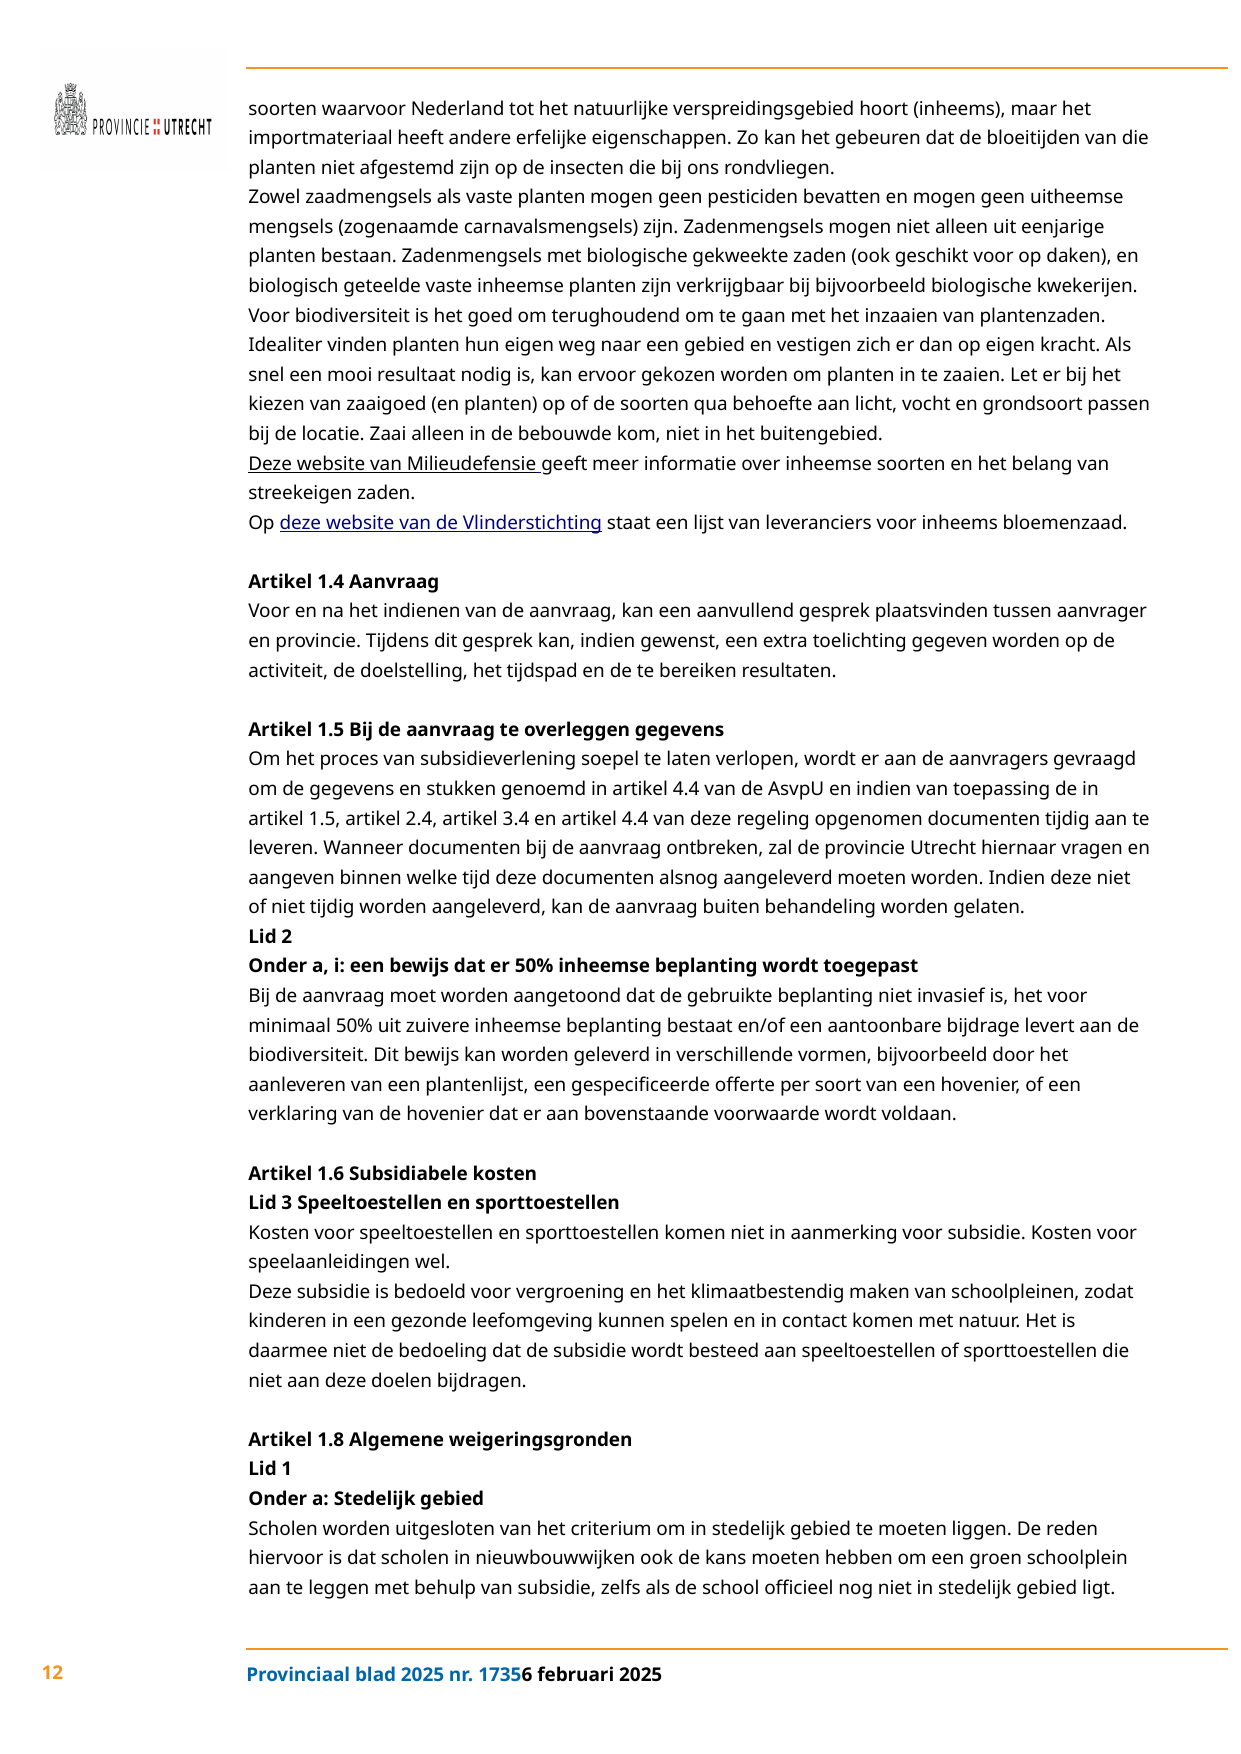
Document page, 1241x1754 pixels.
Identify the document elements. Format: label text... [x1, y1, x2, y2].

text Bij de aanvraag moet worden aangetoond dat de gebruikte beplanting niet invasief is, het voor minimaal 50% uit zuivere inheemse beplanting bestaat en/of een aantoonbare bijdrage levert aan de biodiversiteit. Dit bewijs kan worden geleverd in verschillende vormen, bijvoorbeeld door het aanleveren van een plantenlijst, een gespecificeerde offerte per soort van een hovenier, of een verklaring van de hovenier dat er aan bovenstaande voorwaarde wordt voldaan. [248, 982, 1152, 1126]
text Scholen worden uitgesloten van het criterium om in stedelijk gebied te moeten liggen. De reden hiervoor is dat scholen in nieuwbouwwijken ook de kans moeten hebben om een groen schoolplein aan te leggen met behulp van subsidie, zelfs als de school officieel nog niet in stedelijk gebied ligt. [248, 1515, 1152, 1600]
text Deze website van Milieudefensie geeft meer informatie over inheemse soorten en het belang van streekeigen zaden. [248, 450, 1152, 505]
picture [41, 47, 231, 172]
text Lid 2 [248, 923, 1152, 949]
text Artikel 1.4 Aanvraag [248, 568, 1152, 594]
text Zowel zaadmengsels als vaste planten mogen geen pesticiden bevatten en mogen geen uitheemse mengsels (zogenaamde carnavalsmengsels) zijn. Zadenmengsels mogen niet alleen uit eenjarige planten bestaan. Zadenmengsels met biologische gekweekte zaden (ook geschikt voor op daken), en biologisch geteelde vaste inheemse planten zijn verkrijgbaar bij bijvoorbeeld biologische kwekerijen. [248, 183, 1152, 298]
text soorten waarvoor Nederland tot het natuurlijke verspreidingsgebied hoort (inheems), maar het importmateriaal heeft andere erfelijke eigenschappen. Zo kan het gebeuren dat de bloeitijden van die planten niet afgestemd zijn op de insecten die bij ons rondvliegen. [248, 95, 1152, 180]
text Voor en na het indienen van de aanvraag, kan een aanvullend gesprek plaatsvinden tussen aanvrager en provincie. Tijdens dit gesprek kan, indien gewenst, een extra toelichting gegeven worden op de activiteit, de doelstelling, het tijdspad en de te bereiken resultaten. [248, 598, 1152, 683]
text Lid 1 [248, 1456, 1152, 1481]
text Artikel 1.8 Algemene weigeringsgronden [248, 1426, 1152, 1452]
text Voor biodiversiteit is het goed om terughoudend om te gaan met het inzaaien van plantenzaden. Idealiter vinden planten hun eigen weg naar een gebied en vestigen zich er dan op eigen kracht. Als snel een mooi resultaat nodig is, kan ervoor gekozen worden om planten in te zaaien. Let er bij het kiezen van zaaigoed (en planten) op of de soorten qua behoefte aan licht, vocht en grondsoort passen bij de locatie. Zaai alleen in de bebouwde kom, niet in het buitengebied. [248, 302, 1152, 446]
text Artikel 1.5 Bij de aanvraag te overleggen gegevens [248, 716, 1152, 742]
text Onder a: Stedelijk gebied [248, 1485, 1152, 1511]
text Onder a, i: een bewijs dat er 50% inheemse beplanting wordt toegepast [248, 953, 1152, 978]
text Lid 3 Speeltoestellen en sporttoestellen [248, 1189, 1152, 1215]
text Kosten voor speeltoestellen en sporttoestellen komen niet in aanmerking voor subsidie. Kosten voor speelaanleidingen wel. [248, 1219, 1152, 1274]
text Op deze website van de Vlinderstichting staat een lijst van leveranciers voor inheems bloemenzaad. [248, 509, 1152, 535]
text Artikel 1.6 Subsidiabele kosten [248, 1160, 1152, 1186]
text Deze subsidie is bedoeld voor vergroening en het klimaatbestendig maken van schoolpleinen, zodat kinderen in een gezonde leefomgeving kunnen spelen en in contact komen met natuur. Het is daarmee niet de bedoeling dat de subsidie wordt besteed aan speeltoestellen of sporttoestellen die niet aan deze doelen bijdragen. [248, 1278, 1152, 1393]
text Om het proces van subsidieverlening soepel te laten verlopen, wordt er aan de aanvragers gevraagd om de gegevens en stukken genoemd in artikel 4.4 van de AsvpU en indien van toepassing de in artikel 1.5, artikel 2.4, artikel 3.4 en artikel 4.4 van deze regeling opgenomen documenten tijdig aan te leveren. Wanneer documenten bij de aanvraag ontbreken, zal de provincie Utrecht hiernaar vragen en aangeven binnen welke tijd deze documenten alsnog aangeleverd moeten worden. Indien deze niet of niet tijdig worden aangeleverd, kan de aanvraag buiten behandeling worden gelaten. [248, 746, 1152, 919]
